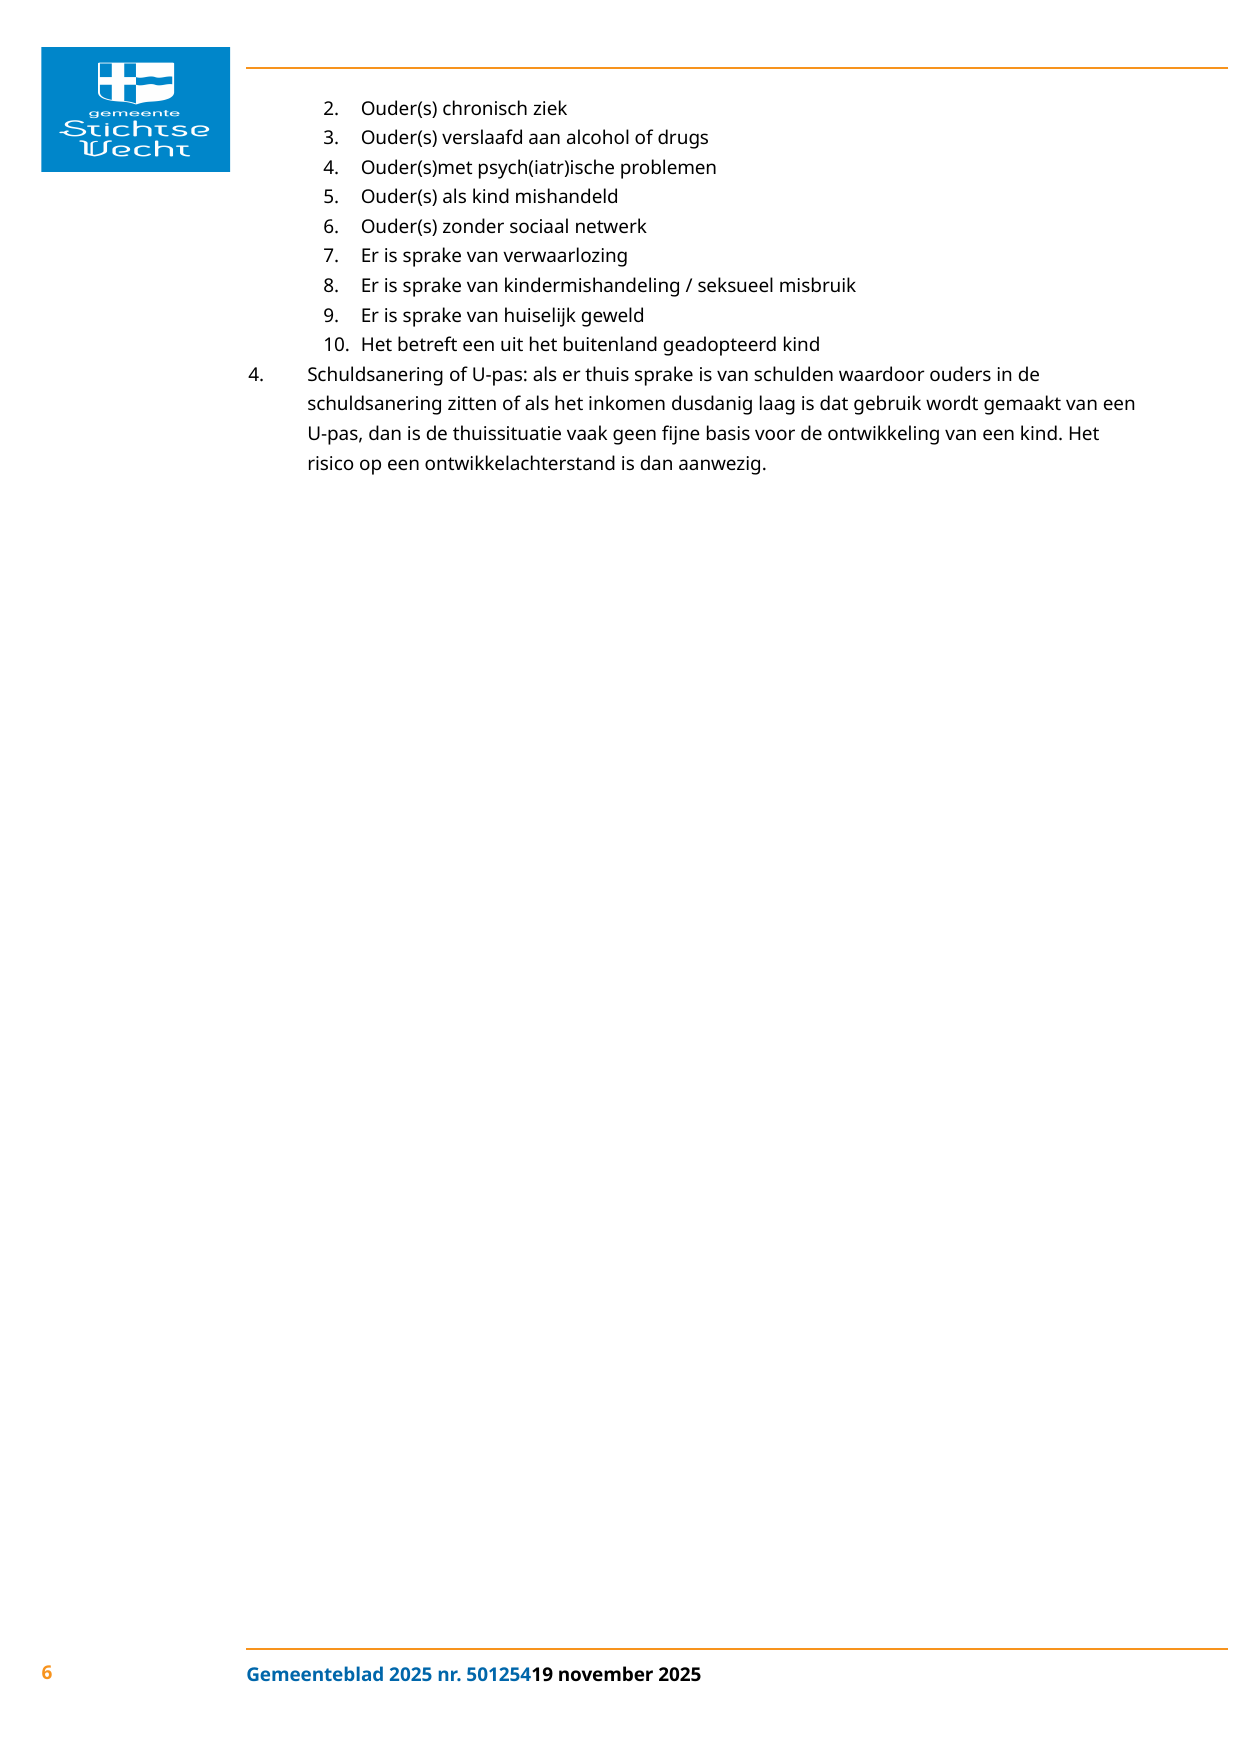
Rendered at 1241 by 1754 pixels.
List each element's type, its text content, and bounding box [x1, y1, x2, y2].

list Er is sprake van kindermishandeling / seksueel misbruik [323, 272, 1152, 298]
list Er is sprake van verwaarlozing [323, 243, 1152, 268]
list Ouder(s) als kind mishandeld [323, 183, 1152, 209]
list Ouder(s) zonder sociaal netwerk [323, 213, 1152, 239]
picture [137, 63, 174, 103]
list Er is sprake van huiselijk geweld [323, 302, 1152, 328]
list Het betreft een uit het buitenland geadopteerd kind [323, 331, 1152, 357]
list Ouder(s) chronisch ziek [323, 95, 1152, 121]
list Ouder(s)met psych(iatr)ische problemen [323, 154, 1152, 180]
list Schuldsanering of U-pas: als er thuis sprake is van schulden waardoor ouders in de schuldsanering zitten of als het inkomen dusdanig laag is dat gebruik wordt gemaakt van een U-pas, dan is de thuissituatie vaak geen fijne basis voor de ontwikkeling van een kind. Het risico op een ontwikkelachterstand is dan aanwezig. [248, 361, 1152, 476]
list Ouder(s) verslaafd aan alcohol of drugs [323, 124, 1152, 150]
picture [99, 63, 135, 101]
